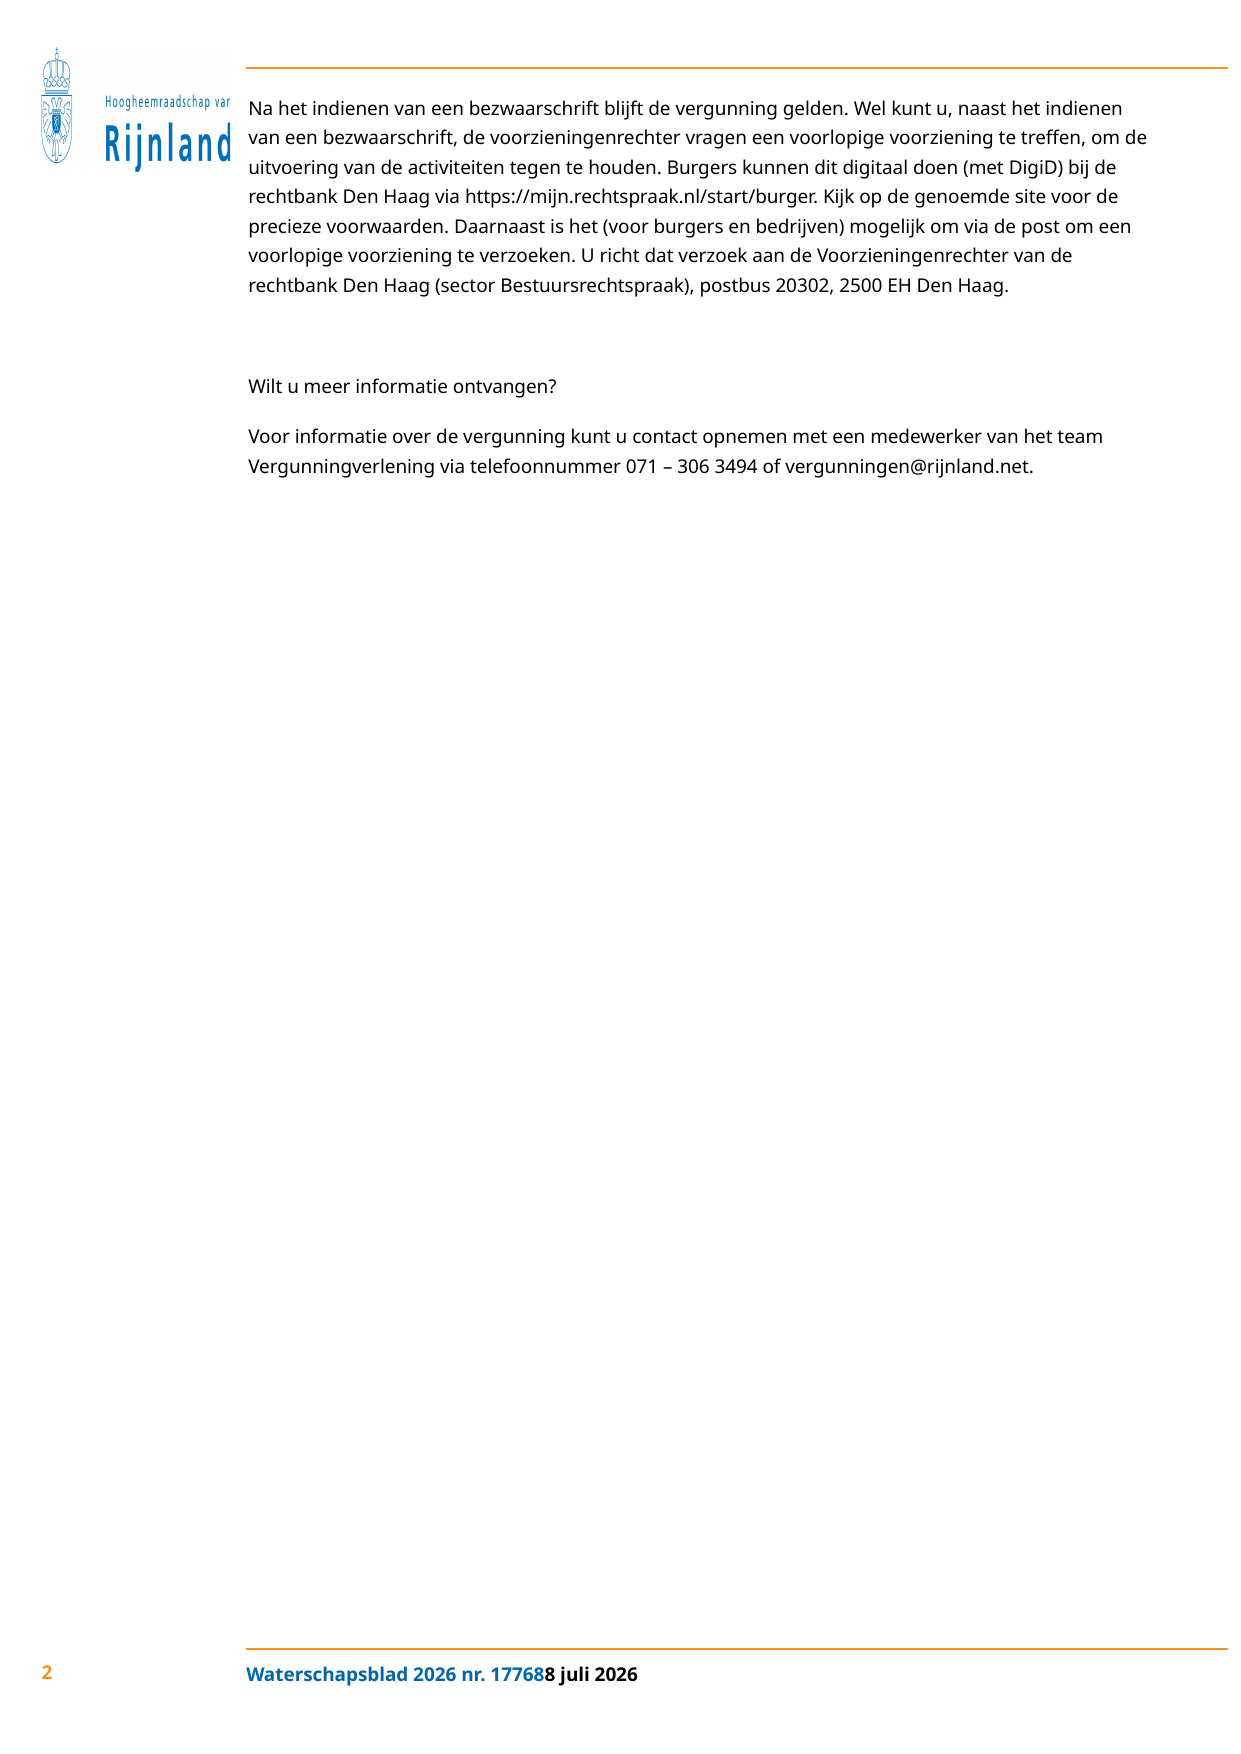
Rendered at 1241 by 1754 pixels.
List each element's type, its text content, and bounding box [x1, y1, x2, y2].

picture [41, 47, 231, 172]
text Wilt u meer informatie ontvangen? [248, 373, 1152, 399]
text Na het indienen van een bezwaarschrift blijft de vergunning gelden. Wel kunt u, naast het indienen van een bezwaarschrift, de voorzieningenrechter vragen een voorlopige voorziening te treffen, om de uitvoering van de activiteiten tegen te houden. Burgers kunnen dit digitaal doen (met DigiD) bij de rechtbank Den Haag via https://mijn.rechtspraak.nl/start/burger. Kijk op de genoemde site voor de precieze voorwaarden. Daarnaast is het (voor burgers en bedrijven) mogelijk om via de post om een voorlopige voorziening te verzoeken. U richt dat verzoek aan de Voorzieningenrechter van de rechtbank Den Haag (sector Bestuursrechtspraak), postbus 20302, 2500 EH Den Haag. [248, 95, 1152, 298]
text Voor informatie over de vergunning kunt u contact opnemen met een medewerker van het team Vergunningverlening via telefoonnummer 071 – 306 3494 of vergunningen@rijnland.net. [248, 423, 1152, 479]
